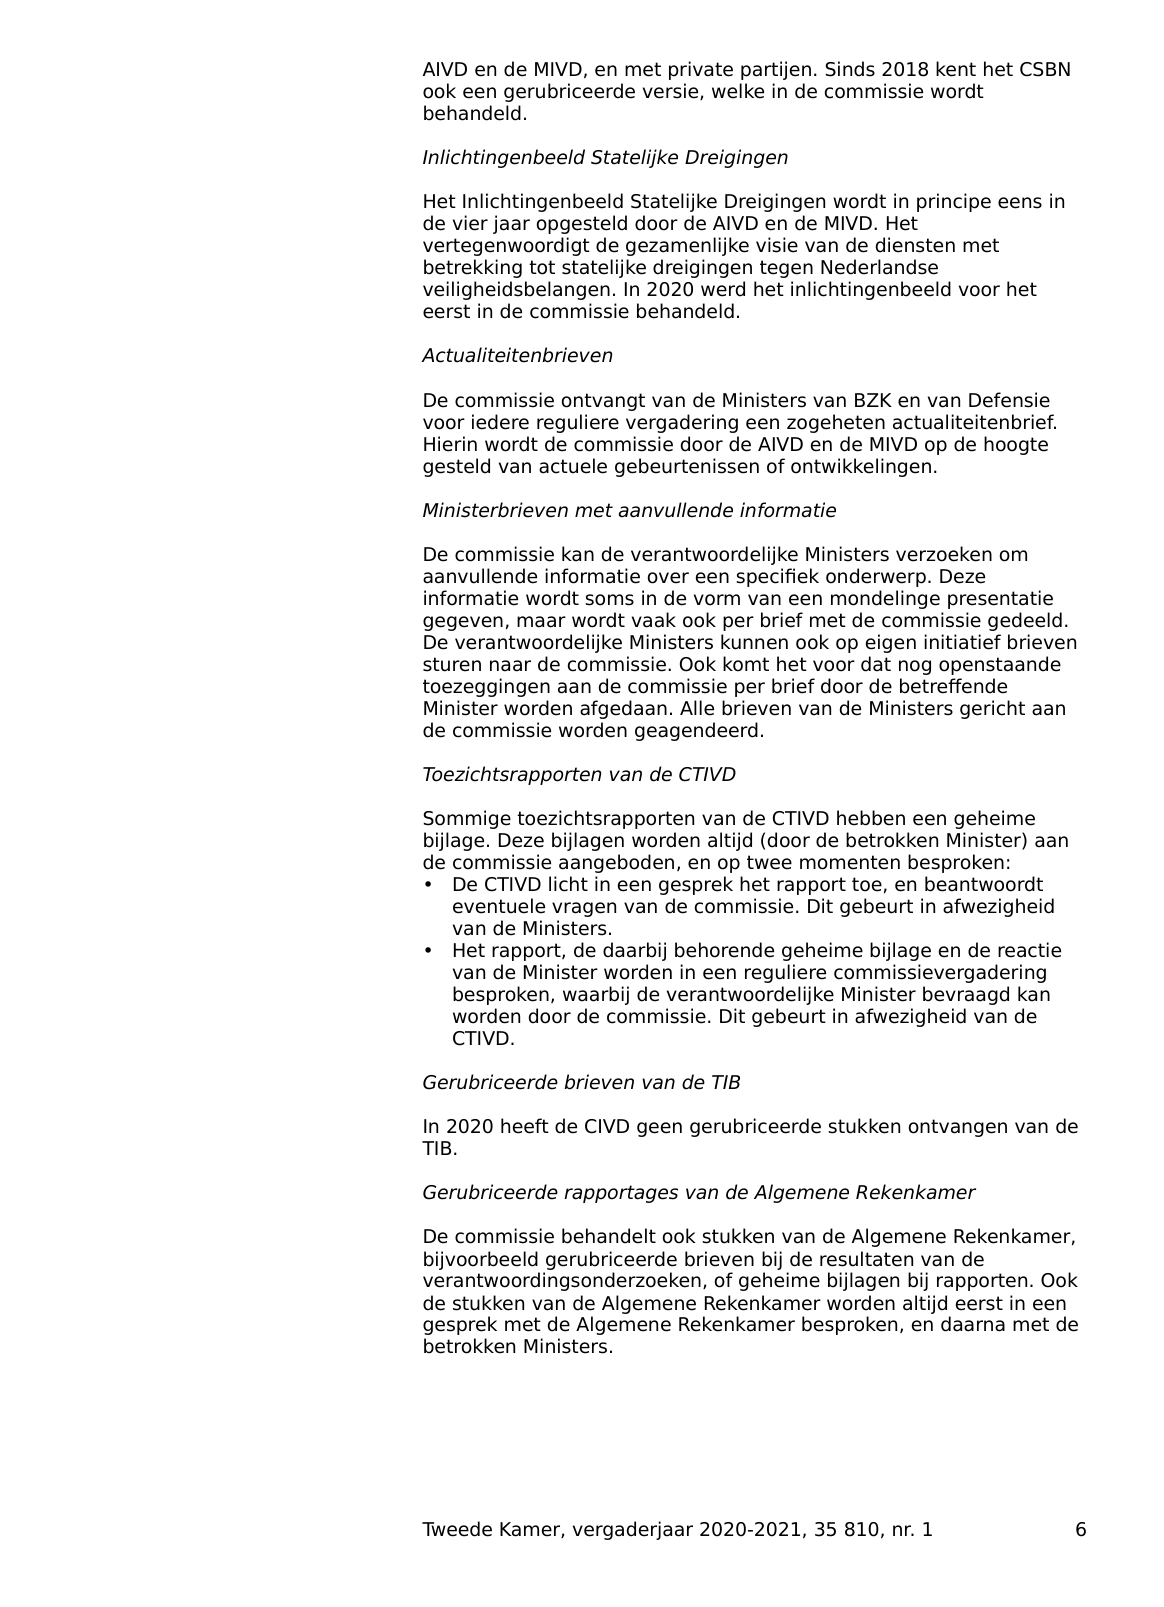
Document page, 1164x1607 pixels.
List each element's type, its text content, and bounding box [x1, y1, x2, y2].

text De commissie ontvangt van de Ministers van BZK en van Defensie voor iedere reguliere vergadering een zogeheten actualiteitenbrief. Hierin wordt de commissie door de AIVD en de MIVD op de hoogte gesteld van actuele gebeurtenissen of ontwikkelingen. [422, 389, 1087, 477]
text • De CTIVD licht in een gesprek het rapport toe, en beantwoordt eventuele vragen van de commissie. Dit gebeurt in afwezigheid van de Ministers. [422, 874, 1087, 940]
subtitle Gerubriceerde brieven van de TIB [422, 1072, 1087, 1094]
text AIVD en de MIVD, en met private partijen. Sinds 2018 kent het CSBN ook een gerubriceerde versie, welke in de commissie wordt behandeld. [422, 59, 1087, 125]
text De commissie behandelt ook stukken van de Algemene Rekenkamer, bijvoorbeeld gerubriceerde brieven bij de resultaten van de verantwoordingsonderzoeken, of geheime bijlagen bij rapporten. Ook de stukken van de Algemene Rekenkamer worden altijd eerst in een gesprek met de Algemene Rekenkamer besproken, en daarna met de betrokken Ministers. [422, 1226, 1087, 1358]
subtitle Actualiteitenbrieven [422, 345, 1087, 367]
text De commissie kan de verantwoordelijke Ministers verzoeken om aanvullende informatie over een specifiek onderwerp. Deze informatie wordt soms in de vorm van een mondelinge presentatie gegeven, maar wordt vaak ook per brief met de commissie gedeeld. De verantwoordelijke Ministers kunnen ook op eigen initiatief brieven sturen naar de commissie. Ook komt het voor dat nog openstaande toezeggingen aan de commissie per brief door de betreffende Minister worden afgedaan. Alle brieven van de Ministers gericht aan de commissie worden geagendeerd. [422, 544, 1087, 742]
text In 2020 heeft de CIVD geen gerubriceerde stukken ontvangen van de TIB. [422, 1116, 1087, 1160]
text Sommige toezichtsrapporten van de CTIVD hebben een geheime bijlage. Deze bijlagen worden altijd (door de betrokken Minister) aan de commissie aangeboden, en op twee momenten besproken: [422, 808, 1087, 874]
subtitle Gerubriceerde rapportages van de Algemene Rekenkamer [422, 1182, 1087, 1204]
subtitle Toezichtsrapporten van de CTIVD [422, 764, 1087, 786]
text Het Inlichtingenbeeld Statelijke Dreigingen wordt in principe eens in de vier jaar opgesteld door de AIVD en de MIVD. Het vertegenwoordigt de gezamenlijke visie van de diensten met betrekking tot statelijke dreigingen tegen Nederlandse veiligheidsbelangen. In 2020 werd het inlichtingenbeeld voor het eerst in de commissie behandeld. [422, 191, 1087, 323]
subtitle Inlichtingenbeeld Statelijke Dreigingen [422, 147, 1087, 169]
subtitle Ministerbrieven met aanvullende informatie [422, 500, 1087, 522]
text • Het rapport, de daarbij behorende geheime bijlage en de reactie van de Minister worden in een reguliere commissievergadering besproken, waarbij de verantwoordelijke Minister bevraagd kan worden door de commissie. Dit gebeurt in afwezigheid van de CTIVD. [422, 940, 1087, 1050]
